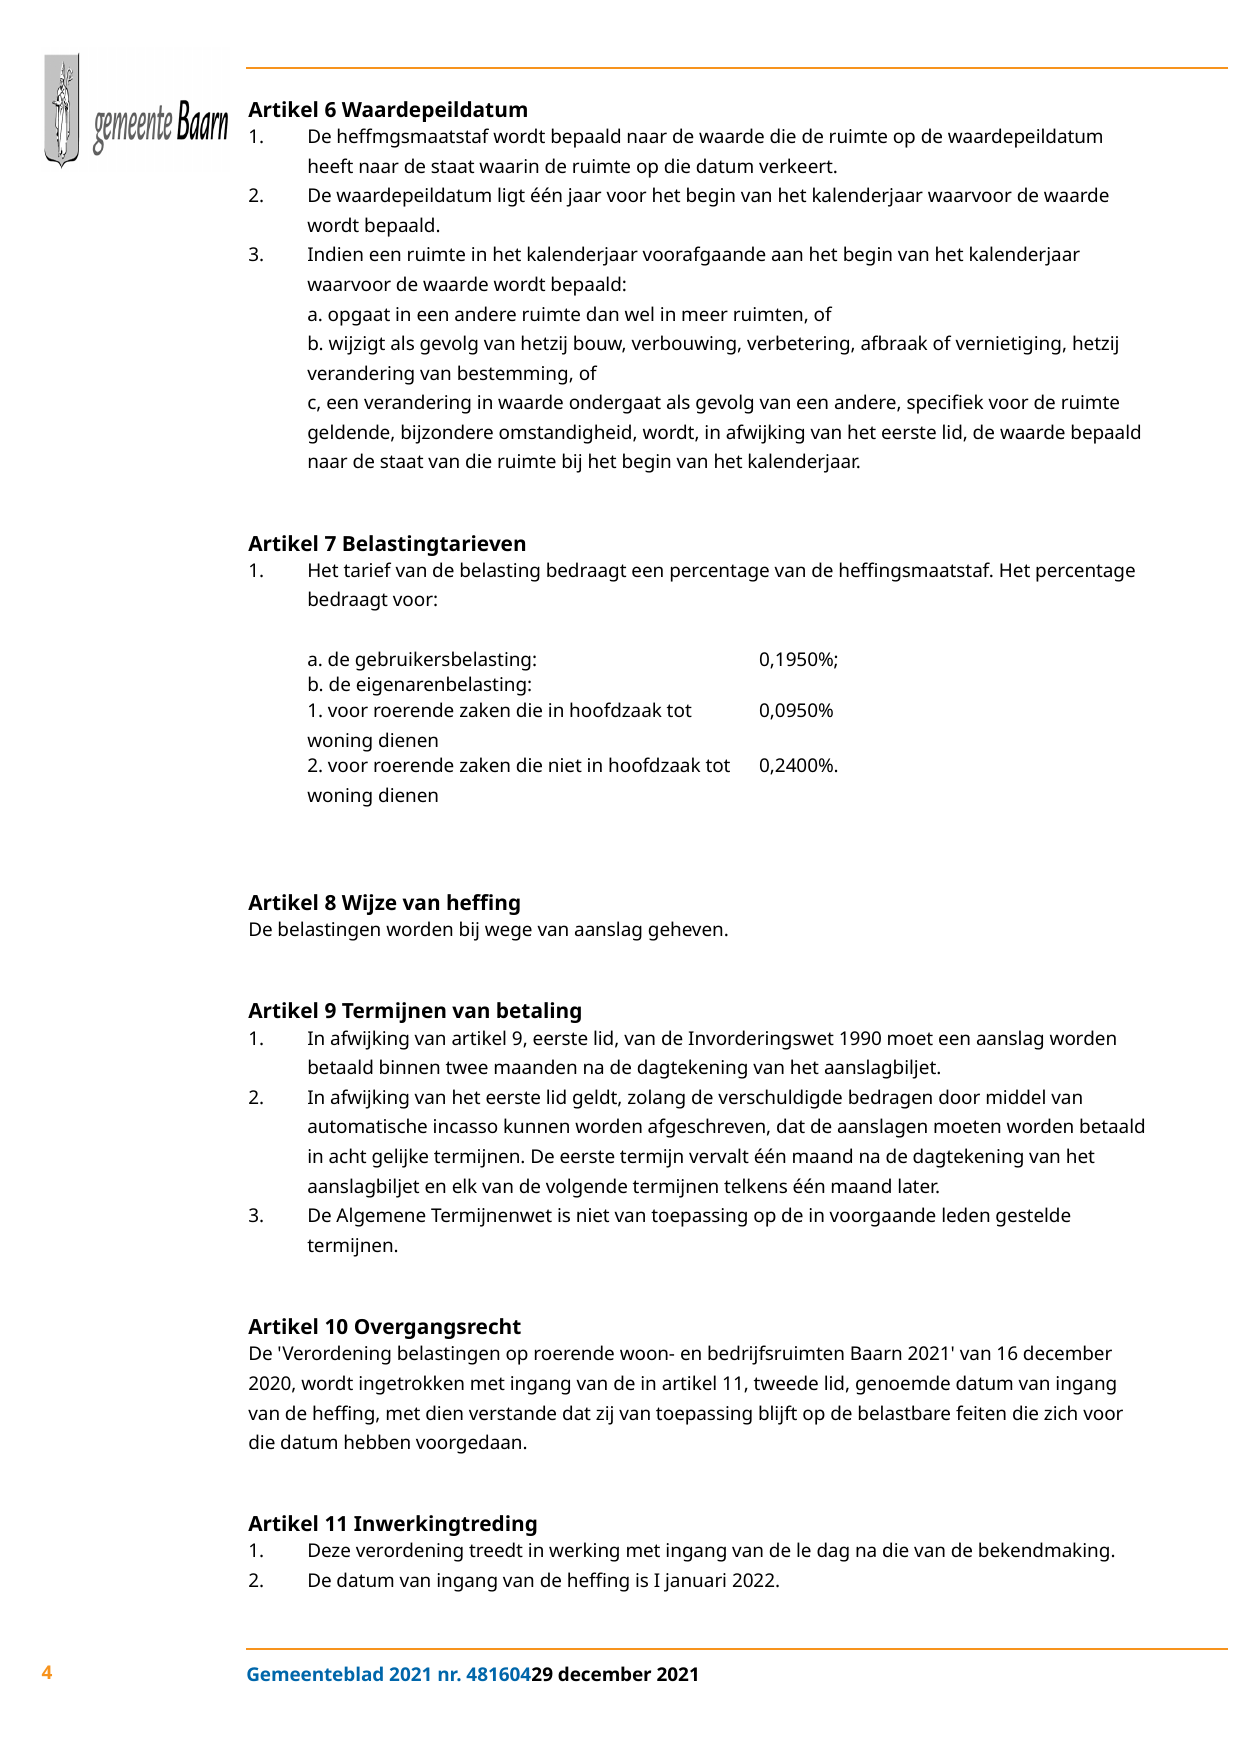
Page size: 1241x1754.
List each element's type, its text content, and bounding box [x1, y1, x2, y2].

list b. wijzigt als gevolg van hetzij bouw, verbouwing, verbetering, afbraak of vernietiging, hetzij verandering van bestemming, of [248, 330, 1152, 386]
list De Algemene Termijnenwet is niet van toepassing op de in voorgaande leden gestelde termijnen. [248, 1202, 1152, 1258]
table_cell 0,0950% [759, 698, 1211, 753]
text Artikel 8 Wijze van heffing [248, 888, 1152, 917]
list In afwijking van artikel 9, eerste lid, van de Invorderingswet 1990 moet een aanslag worden betaald binnen twee maanden na de dagtekening van het aanslagbiljet. [248, 1025, 1152, 1080]
text De 'Verordening belastingen op roerende woon- en bedrijfsruimten Baarn 2021' van 16 december 2020, wordt ingetrokken met ingang van de in artikel 11, tweede lid, genoemde datum van ingang van de heffing, met dien verstande dat zij van toepassing blijft op de belastbare feiten die zich voor die datum hebben voorgedaan. [248, 1341, 1152, 1455]
table_cell b. de eigenarenbelasting: [307, 672, 759, 697]
table_cell 0,2400%. [759, 753, 1211, 808]
list Indien een ruimte in het kalenderjaar voorafgaande aan het begin van het kalenderjaar waarvoor de waarde wordt bepaald: [248, 242, 1152, 297]
text Artikel 11 Inwerkingtreding [248, 1509, 1152, 1538]
text Artikel 10 Overgangsrecht [248, 1312, 1152, 1341]
text De belastingen worden bij wege van aanslag geheven. [248, 917, 1152, 942]
list In afwijking van het eerste lid geldt, zolang de verschuldigde bedragen door middel van automatische incasso kunnen worden afgeschreven, dat de aanslagen moeten worden betaald in acht gelijke termijnen. De eerste termijn vervalt één maand na de dagtekening van het aanslagbiljet en elk van de volgende termijnen telkens één maand later. [248, 1084, 1152, 1199]
text Artikel 6 Waardepeildatum [248, 95, 1152, 123]
list Deze verordening treedt in werking met ingang van de le dag na die van de bekendmaking. [248, 1538, 1152, 1563]
text Artikel 7 Belastingtarieven [248, 529, 1152, 557]
table_cell 1. voor roerende zaken die in hoofdzaak tot woning dienen [307, 698, 759, 753]
list De datum van ingang van de heffing is I januari 2022. [248, 1567, 1152, 1593]
text Artikel 9 Termijnen van betaling [248, 997, 1152, 1025]
list a. opgaat in een andere ruimte dan wel in meer ruimten, of [248, 301, 1152, 326]
list Het tarief van de belasting bedraagt een percentage van de heffingsmaatstaf. Het percentage bedraagt voor: [248, 557, 1152, 612]
table_header 0,1950%; [759, 646, 1211, 672]
picture [41, 47, 231, 172]
table_cell [759, 672, 1211, 697]
table_cell 2. voor roerende zaken die niet in hoofdzaak tot woning dienen [307, 753, 759, 808]
table_header a. de gebruikersbelasting: [307, 646, 759, 672]
list De waardepeildatum ligt één jaar voor het begin van het kalenderjaar waarvoor de waarde wordt bepaald. [248, 182, 1152, 238]
list c, een verandering in waarde ondergaat als gevolg van een andere, specifiek voor de ruimte geldende, bijzondere omstandigheid, wordt, in afwijking van het eerste lid, de waarde bepaald naar de staat van die ruimte bij het begin van het kalenderjaar. [248, 389, 1152, 474]
list De heffmgsmaatstaf wordt bepaald naar de waarde die de ruimte op de waardepeildatum heeft naar de staat waarin de ruimte op die datum verkeert. [248, 123, 1152, 178]
